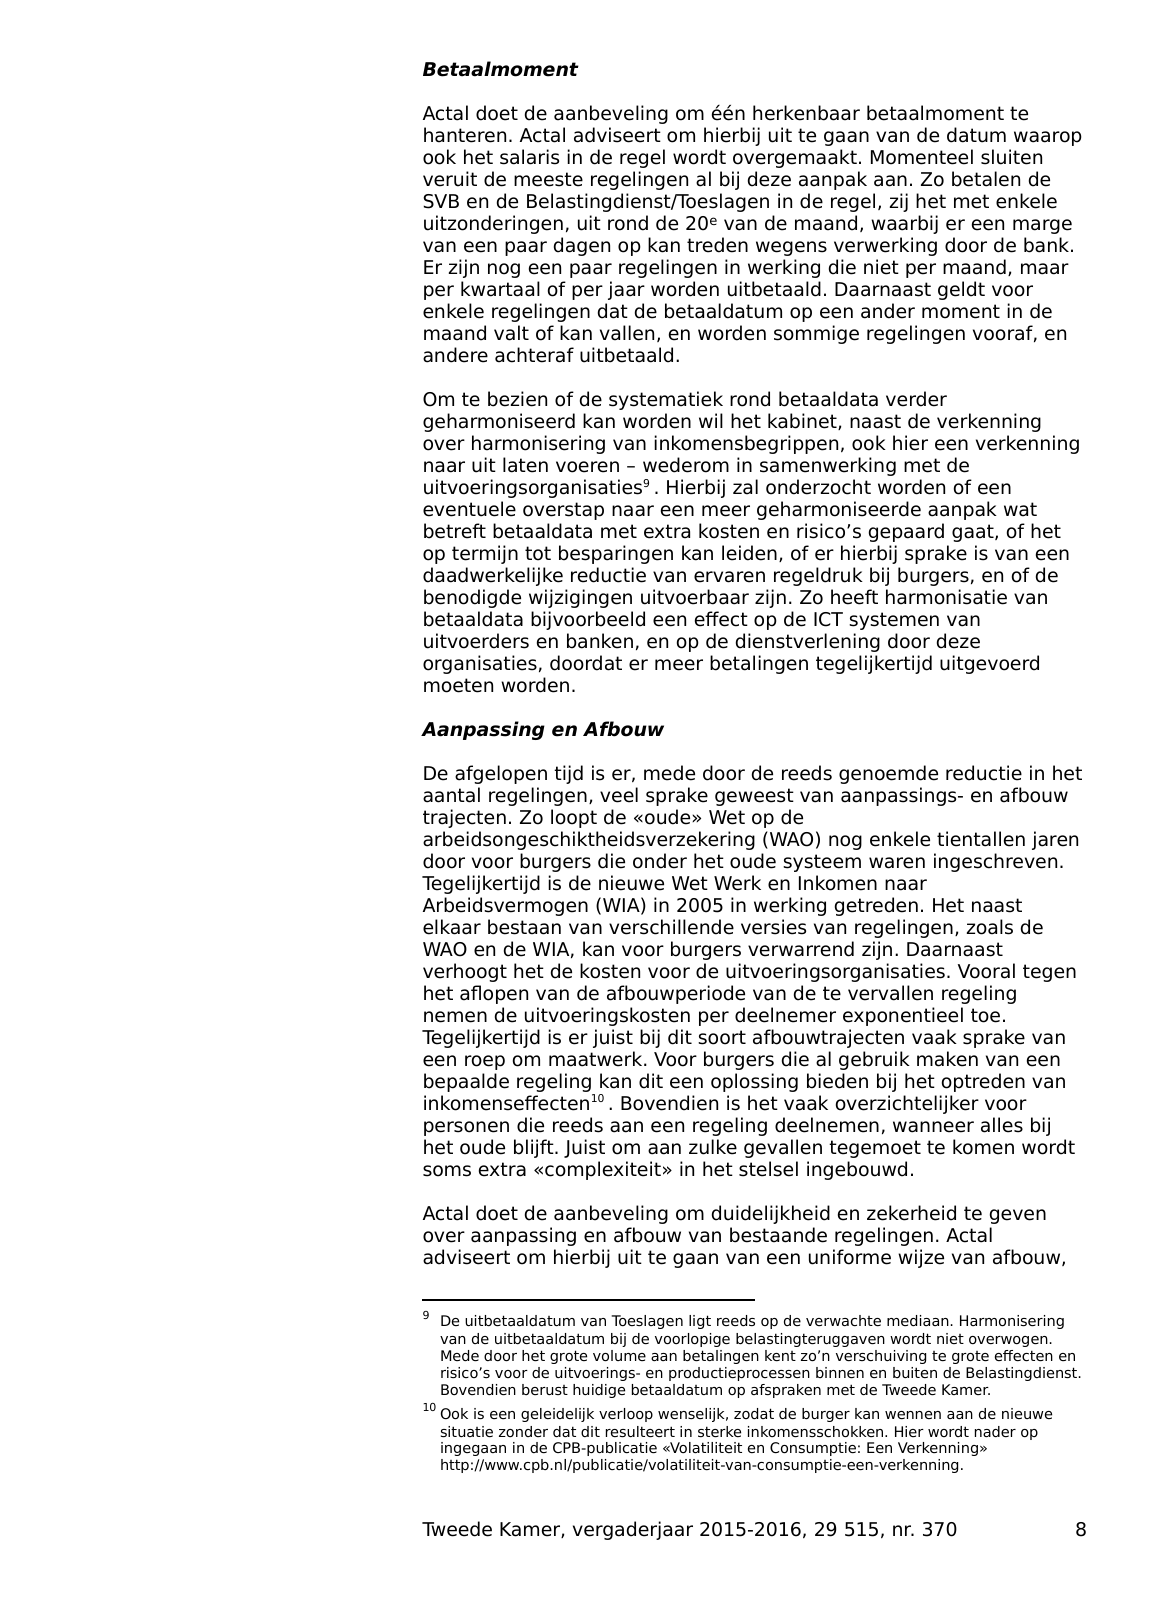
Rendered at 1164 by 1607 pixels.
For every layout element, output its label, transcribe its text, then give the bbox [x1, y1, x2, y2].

subtitle Betaalmoment [422, 59, 1087, 81]
text Om te bezien of de systematiek rond betaaldata verder geharmoniseerd kan worden wil het kabinet, naast de verkenning over harmonisering van inkomensbegrippen, ook hier een verkenning naar uit laten voeren – wederom in samenwerking met de uitvoeringsorganisaties. Hierbij zal onderzocht worden of een eventuele overstap naar een meer geharmoniseerde aanpak wat betreft betaaldata met extra kosten en risico’s gepaard gaat, of het op termijn tot besparingen kan leiden, of er hierbij sprake is van een daadwerkelijke reductie van ervaren regeldruk bij burgers, en of de benodigde wijzigingen uitvoerbaar zijn. Zo heeft harmonisatie van betaaldata bijvoorbeeld een effect op de ICT systemen van uitvoerders en banken, en op de dienstverlening door deze organisaties, doordat er meer betalingen tegelijkertijd uitgevoerd moeten worden. [422, 389, 1087, 697]
text Actal doet de aanbeveling om duidelijkheid en zekerheid te geven over aanpassing en afbouw van bestaande regelingen. Actal adviseert om hierbij uit te gaan van een uniforme wijze van afbouw, [422, 1203, 1087, 1269]
text De afgelopen tijd is er, mede door de reeds genoemde reductie in het aantal regelingen, veel sprake geweest van aanpassings- en afbouw trajecten. Zo loopt de «oude» Wet op de arbeidsongeschiktheidsverzekering (WAO) nog enkele tientallen jaren door voor burgers die onder het oude systeem waren ingeschreven. Tegelijkertijd is de nieuwe Wet Werk en Inkomen naar Arbeidsvermogen (WIA) in 2005 in werking getreden. Het naast elkaar bestaan van verschillende versies van regelingen, zoals de WAO en de WIA, kan voor burgers verwarrend zijn. Daarnaast verhoogt het de kosten voor de uitvoeringsorganisaties. Vooral tegen het aflopen van de afbouwperiode van de te vervallen regeling nemen de uitvoeringskosten per deelnemer exponentieel toe. Tegelijkertijd is er juist bij dit soort afbouwtrajecten vaak sprake van een roep om maatwerk. Voor burgers die al gebruik maken van een bepaalde regeling kan dit een oplossing bieden bij het optreden van inkomenseffecten. Bovendien is het vaak overzichtelijker voor personen die reeds aan een regeling deelnemen, wanneer alles bij het oude blijft. Juist om aan zulke gevallen tegemoet te komen wordt soms extra «complexiteit» in het stelsel ingebouwd. [422, 763, 1087, 1181]
text Ook is een geleidelijk verloop wenselijk, zodat de burger kan wennen aan de nieuwe situatie zonder dat dit resulteert in sterke inkomensschokken. Hier wordt nader op ingegaan in de CPB-publicatie «Volatiliteit en Consumptie: Een Verkenning» http://www.cpb.nl/publicatie/volatiliteit-van-consumptie-een-verkenning. [422, 1402, 1087, 1474]
subtitle Aanpassing en Afbouw [422, 719, 1087, 741]
text Actal doet de aanbeveling om één herkenbaar betaalmoment te hanteren. Actal adviseert om hierbij uit te gaan van de datum waarop ook het salaris in de regel wordt overgemaakt. Momenteel sluiten veruit de meeste regelingen al bij deze aanpak aan. Zo betalen de SVB en de Belastingdienst/Toeslagen in de regel, zij het met enkele uitzonderingen, uit rond de 20e van de maand, waarbij er een marge van een paar dagen op kan treden wegens verwerking door de bank. Er zijn nog een paar regelingen in werking die niet per maand, maar per kwartaal of per jaar worden uitbetaald. Daarnaast geldt voor enkele regelingen dat de betaaldatum op een ander moment in de maand valt of kan vallen, en worden sommige regelingen vooraf, en andere achteraf uitbetaald. [422, 103, 1087, 367]
text De uitbetaaldatum van Toeslagen ligt reeds op de verwachte mediaan. Harmonisering van de uitbetaaldatum bij de voorlopige belastingteruggaven wordt niet overwogen. Mede door het grote volume aan betalingen kent zo’n verschuiving te grote effecten en risico’s voor de uitvoerings- en productieprocessen binnen en buiten de Belastingdienst. Bovendien berust huidige betaaldatum op afspraken met de Tweede Kamer. [422, 1309, 1087, 1399]
